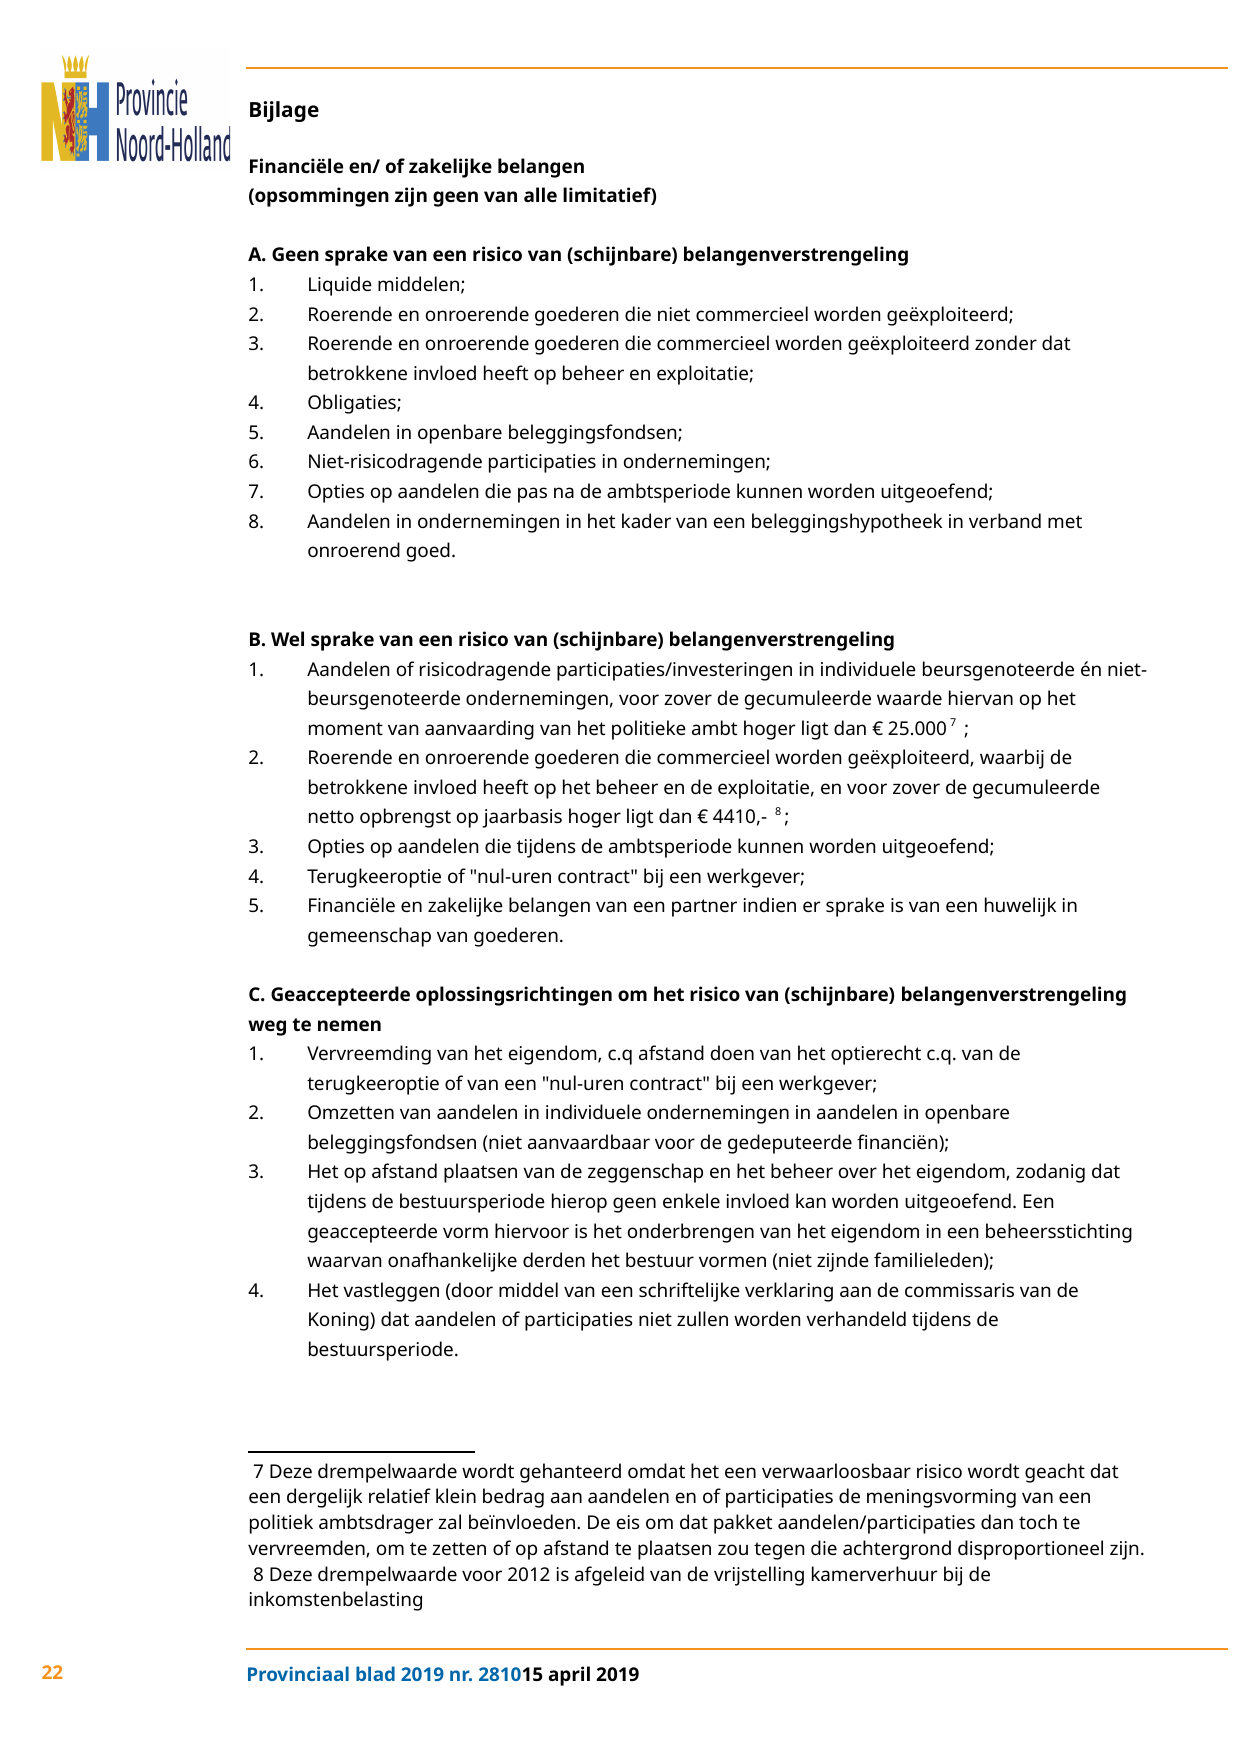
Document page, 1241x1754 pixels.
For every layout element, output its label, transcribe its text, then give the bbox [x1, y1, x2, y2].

list Aandelen of risicodragende participaties/investeringen in individuele beursgenoteerde én niet-beursgenoteerde ondernemingen, voor zover de gecumuleerde waarde hiervan op het moment van aanvaarding van het politieke ambt hoger ligt dan € 25.000 ; [248, 656, 1152, 741]
list Roerende en onroerende goederen die commercieel worden geëxploiteerd zonder dat betrokkene invloed heeft op beheer en exploitatie; [248, 330, 1152, 386]
list Het vastleggen (door middel van een schriftelijke verklaring aan de commissaris van de Koning) dat aandelen of participaties niet zullen worden verhandeld tijdens de bestuursperiode. [248, 1277, 1152, 1362]
list Financiële en zakelijke belangen van een partner indien er sprake is van een huwelijk in gemeenschap van goederen. [248, 892, 1152, 948]
list Obligaties; [248, 389, 1152, 415]
list Opties op aandelen die tijdens de ambtsperiode kunnen worden uitgeoefend; [248, 833, 1152, 859]
list Opties op aandelen die pas na de ambtsperiode kunnen worden uitgeoefend; [248, 478, 1152, 504]
list Vervreemding van het eigendom, c.q afstand doen van het optierecht c.q. van de terugkeeroptie of van een "nul-uren contract" bij een werkgever; [248, 1040, 1152, 1096]
text (opsommingen zijn geen van alle limitatief) [248, 182, 1152, 208]
text Bijlage [248, 95, 1152, 123]
picture [41, 47, 231, 172]
text A. Geen sprake van een risico van (schijnbare) belangenverstrengeling [248, 242, 1152, 267]
text C. Geaccepteerde oplossingsrichtingen om het risico van (schijnbare) belangenverstrengeling weg te nemen [248, 981, 1152, 1037]
list Omzetten van aandelen in individuele ondernemingen in aandelen in openbare beleggingsfondsen (niet aanvaardbaar voor de gedeputeerde financiën); [248, 1099, 1152, 1155]
list Roerende en onroerende goederen die niet commercieel worden geëxploiteerd; [248, 301, 1152, 327]
list Deze drempelwaarde voor 2012 is afgeleid van de vrijstelling kamerverhuur bij de inkomstenbelasting [248, 1561, 1152, 1612]
text Financiële en/ of zakelijke belangen [248, 153, 1152, 179]
list Deze drempelwaarde wordt gehanteerd omdat het een verwaarloosbaar risico wordt geacht dat een dergelijk relatief klein bedrag aan aandelen en of participaties de meningsvorming van een politiek ambtsdrager zal beïnvloeden. De eis om dat pakket aandelen/participaties dan toch te vervreemden, om te zetten of op afstand te plaatsen zou tegen die achtergrond disproportioneel zijn. [248, 1458, 1152, 1561]
list Terugkeeroptie of "nul-uren contract" bij een werkgever; [248, 863, 1152, 889]
list Liquide middelen; [248, 271, 1152, 297]
list Het op afstand plaatsen van de zeggenschap en het beheer over het eigendom, zodanig dat tijdens de bestuursperiode hierop geen enkele invloed kan worden uitgeoefend. Een geaccepteerde vorm hiervoor is het onderbrengen van het eigendom in een beheersstichting waarvan onafhankelijke derden het bestuur vormen (niet zijnde familieleden); [248, 1159, 1152, 1273]
list Niet-risicodragende participaties in ondernemingen; [248, 449, 1152, 474]
list Aandelen in ondernemingen in het kader van een beleggingshypotheek in verband met onroerend goed. [248, 508, 1152, 563]
list Roerende en onroerende goederen die commercieel worden geëxploiteerd, waarbij de betrokkene invloed heeft op het beheer en de exploitatie, en voor zover de gecumuleerde netto opbrengst op jaarbasis hoger ligt dan € 4410,- ; [248, 744, 1152, 829]
list Aandelen in openbare beleggingsfondsen; [248, 419, 1152, 445]
text B. Wel sprake van een risico van (schijnbare) belangenverstrengeling [248, 626, 1152, 652]
